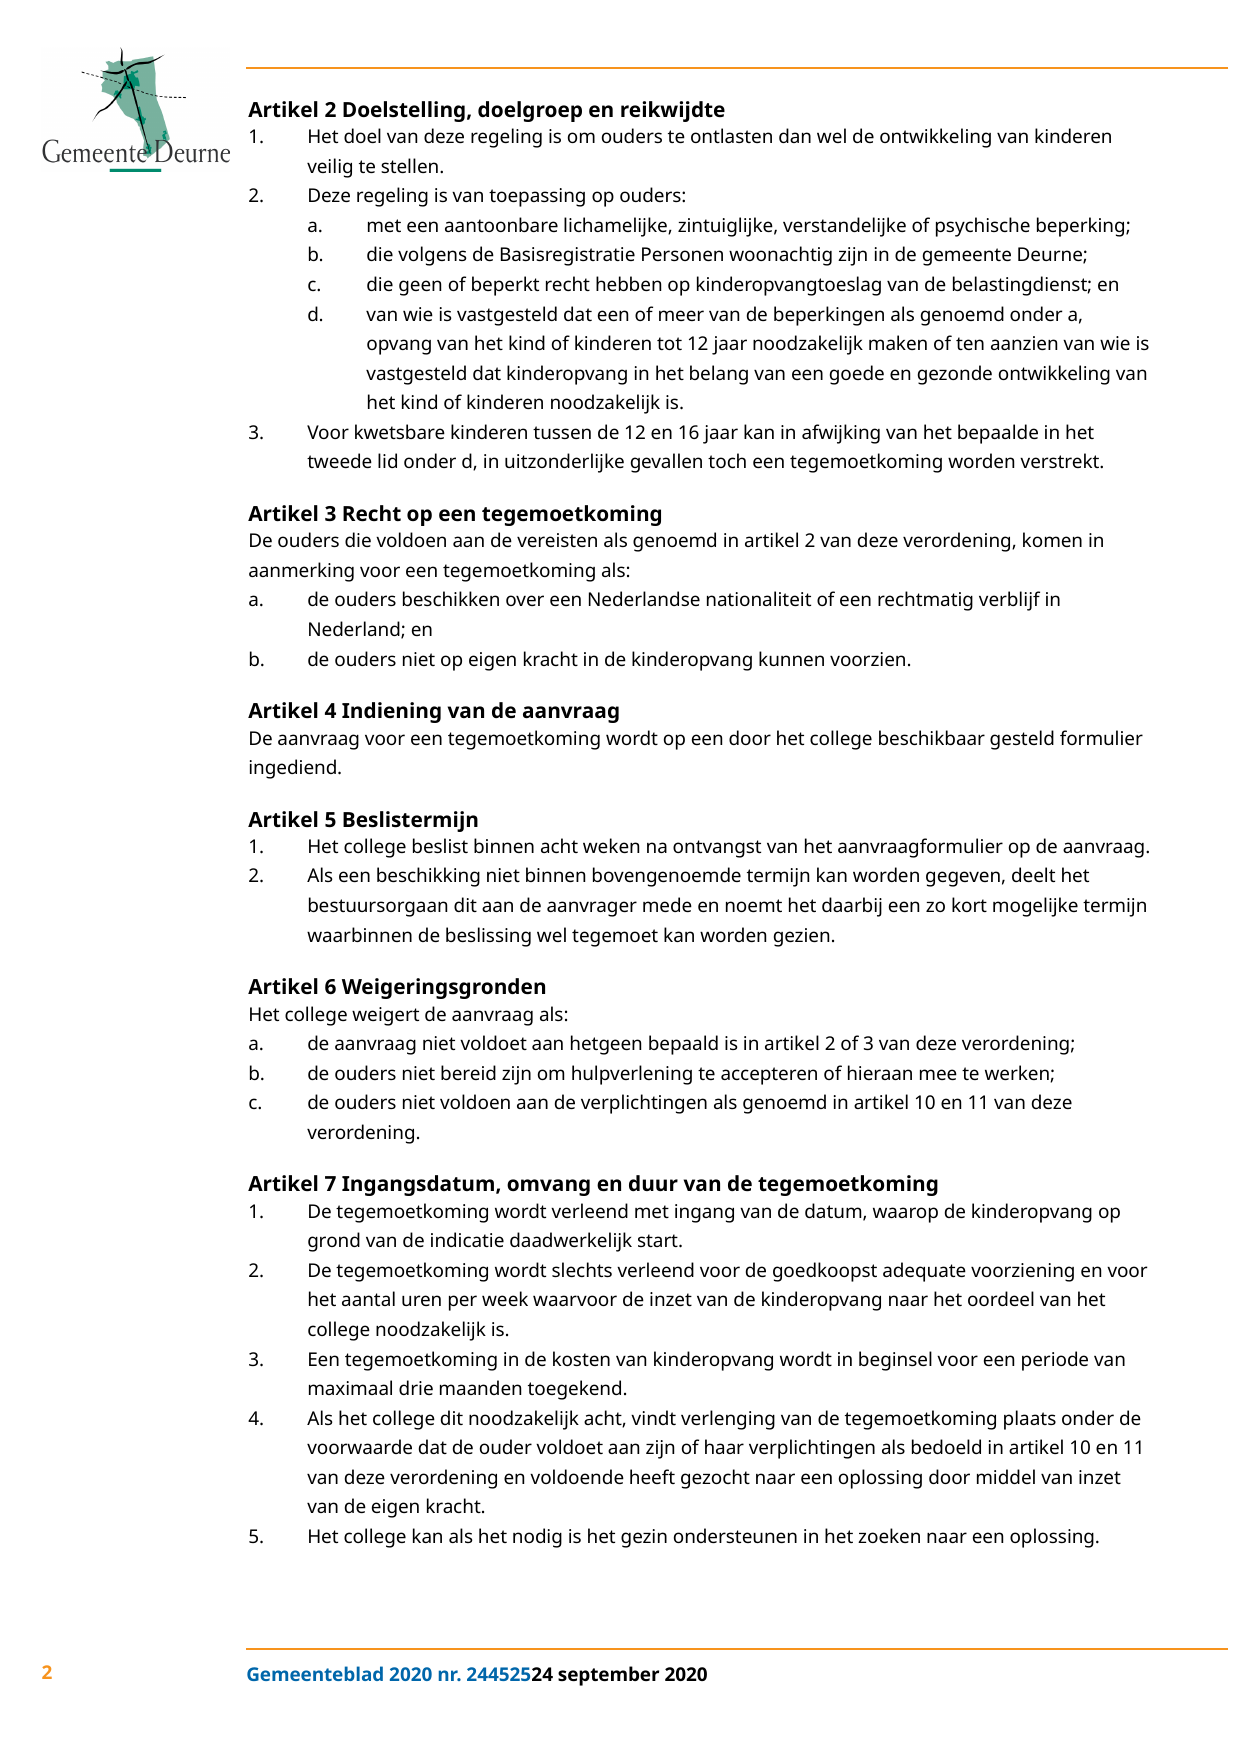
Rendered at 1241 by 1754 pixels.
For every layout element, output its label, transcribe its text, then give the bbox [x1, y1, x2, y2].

list Als het college dit noodzakelijk acht, vindt verlenging van de tegemoetkoming plaats onder de voorwaarde dat de ouder voldoet aan zijn of haar verplichtingen als bedoeld in artikel 10 en 11 van deze verordening en voldoende heeft gezocht naar een oplossing door middel van inzet van de eigen kracht. [248, 1405, 1152, 1519]
text Artikel 3 Recht op een tegemoetkoming [248, 499, 1152, 527]
text Artikel 4 Indiening van de aanvraag [248, 696, 1152, 725]
list Het college kan als het nodig is het gezin ondersteunen in het zoeken naar een oplossing. [248, 1523, 1152, 1549]
list de ouders niet op eigen kracht in de kinderopvang kunnen voorzien. [248, 646, 1152, 672]
list Als een beschikking niet binnen bovengenoemde termijn kan worden gegeven, deelt het bestuursorgaan dit aan de aanvrager mede en noemt het daarbij een zo kort mogelijke termijn waarbinnen de beslissing wel tegemoet kan worden gezien. [248, 863, 1152, 948]
list Een tegemoetkoming in de kosten van kinderopvang wordt in beginsel voor een periode van maximaal drie maanden toegekend. [248, 1346, 1152, 1401]
list die volgens de Basisregistratie Personen woonachtig zijn in de gemeente Deurne; [307, 242, 1152, 267]
list Deze regeling is van toepassing op ouders: [248, 182, 1152, 208]
text Artikel 7 Ingangsdatum, omvang en duur van de tegemoetkoming [248, 1169, 1152, 1198]
list Het doel van deze regeling is om ouders te ontlasten dan wel de ontwikkeling van kinderen veilig te stellen. [248, 123, 1152, 178]
list Voor kwetsbare kinderen tussen de 12 en 16 jaar kan in afwijking van het bepaalde in het tweede lid onder d, in uitzonderlijke gevallen toch een tegemoetkoming worden verstrekt. [248, 419, 1152, 474]
list de ouders niet voldoen aan de verplichtingen als genoemd in artikel 10 en 11 van deze verordening. [248, 1089, 1152, 1145]
text Artikel 2 Doelstelling, doelgroep en reikwijdte [248, 95, 1152, 123]
list Het college beslist binnen acht weken na ontvangst van het aanvraagformulier op de aanvraag. [248, 833, 1152, 859]
list De tegemoetkoming wordt verleend met ingang van de datum, waarop de kinderopvang op grond van de indicatie daadwerkelijk start. [248, 1198, 1152, 1253]
list met een aantoonbare lichamelijke, zintuiglijke, verstandelijke of psychische beperking; [307, 212, 1152, 238]
picture [41, 47, 231, 172]
list De tegemoetkoming wordt slechts verleend voor de goedkoopst adequate voorziening en voor het aantal uren per week waarvoor de inzet van de kinderopvang naar het oordeel van het college noodzakelijk is. [248, 1257, 1152, 1342]
list de ouders niet bereid zijn om hulpverlening te accepteren of hieraan mee te werken; [248, 1060, 1152, 1086]
text De aanvraag voor een tegemoetkoming wordt op een door het college beschikbaar gesteld formulier ingediend. [248, 725, 1152, 780]
text Artikel 6 Weigeringsgronden [248, 972, 1152, 1001]
list die geen of beperkt recht hebben op kinderopvangtoeslag van de belastingdienst; en [307, 271, 1152, 297]
text Het college weigert de aanvraag als: [248, 1001, 1152, 1026]
list de ouders beschikken over een Nederlandse nationaliteit of een rechtmatig verblijf in Nederland; en [248, 587, 1152, 642]
list van wie is vastgesteld dat een of meer van de beperkingen als genoemd onder a, opvang van het kind of kinderen tot 12 jaar noodzakelijk maken of ten aanzien van wie is vastgesteld dat kinderopvang in het belang van een goede en gezonde ontwikkeling van het kind of kinderen noodzakelijk is. [307, 301, 1152, 415]
text De ouders die voldoen aan de vereisten als genoemd in artikel 2 van deze verordening, komen in aanmerking voor een tegemoetkoming als: [248, 527, 1152, 583]
list de aanvraag niet voldoet aan hetgeen bepaald is in artikel 2 of 3 van deze verordening; [248, 1030, 1152, 1056]
text Artikel 5 Beslistermijn [248, 805, 1152, 833]
